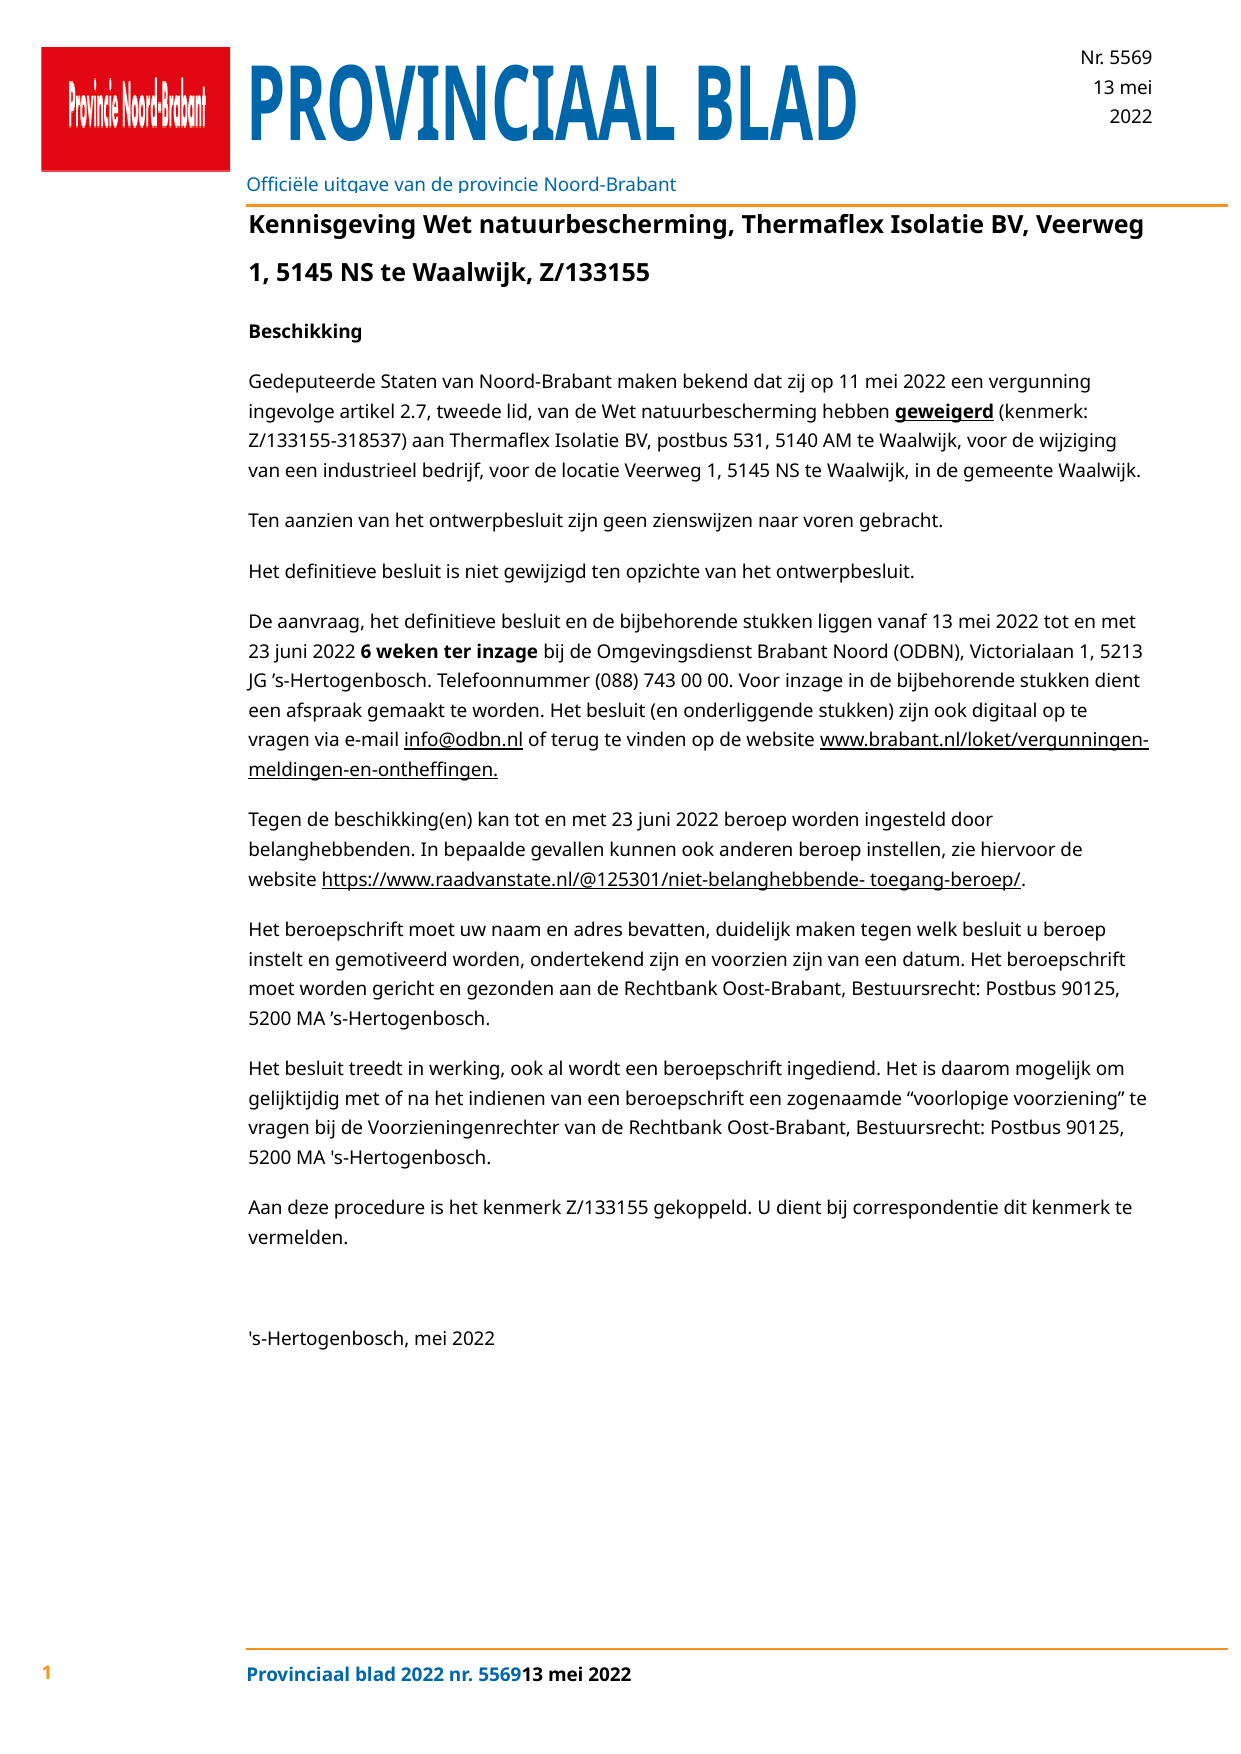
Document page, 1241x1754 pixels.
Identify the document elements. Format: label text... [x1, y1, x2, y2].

text 's-Hertogenbosch, mei 2022 [248, 1325, 1152, 1351]
picture [41, 47, 231, 172]
text Ten aanzien van het ontwerpbesluit zijn geen zienswijzen naar voren gebracht. [248, 507, 1152, 533]
text Het definitieve besluit is niet gewijzigd ten opzichte van het ontwerpbesluit. [248, 558, 1152, 584]
text De aanvraag, het definitieve besluit en de bijbehorende stukken liggen vanaf 13 mei 2022 tot en met 23 juni 2022 6 weken ter inzage bij de Omgevingsdienst Brabant Noord (ODBN), Victorialaan 1, 5213 JG ’s-Hertogenbosch. Telefoonnummer (088) 743 00 00. Voor inzage in de bijbehorende stukken dient een afspraak gemaakt te worden. Het besluit (en onderliggende stukken) zijn ook digitaal op te vragen via e-mail info@odbn.nl of terug te vinden op de website www.brabant.nl/loket/vergunningen-meldingen-en-ontheffingen. [248, 608, 1152, 782]
text Beschikking [248, 318, 1152, 344]
text Gedeputeerde Staten van Noord-Brabant maken bekend dat zij op 11 mei 2022 een vergunning ingevolge artikel 2.7, tweede lid, van de Wet natuurbescherming hebben geweigerd (kenmerk: Z/133155-318537) aan Thermaflex Isolatie BV, postbus 531, 5140 AM te Waalwijk, voor de wijziging van een industrieel bedrijf, voor de locatie Veerweg 1, 5145 NS te Waalwijk, in de gemeente Waalwijk. [248, 368, 1152, 483]
text Tegen de beschikking(en) kan tot en met 23 juni 2022 beroep worden ingesteld door belanghebbenden. In bepaalde gevallen kunnen ook anderen beroep instellen, zie hiervoor de website https://www.raadvanstate.nl/@125301/niet-belanghebbende- toegang-beroep/. [248, 807, 1152, 892]
text Het besluit treedt in werking, ook al wordt een beroepschrift ingediend. Het is daarom mogelijk om gelijktijdig met of na het indienen van een beroepschrift een zogenaamde “voorlopige voorziening” te vragen bij de Voorzieningenrechter van de Rechtbank Oost-Brabant, Bestuursrecht: Postbus 90125, 5200 MA 's-Hertogenbosch. [248, 1055, 1152, 1170]
text Kennisgeving Wet natuurbescherming, Thermaflex Isolatie BV, Veerweg 1, 5145 NS te Waalwijk, Z/133155 [248, 207, 1152, 288]
text Aan deze procedure is het kenmerk Z/133155 gekoppeld. U dient bij correspondentie dit kenmerk te vermelden. [248, 1194, 1152, 1250]
text Het beroepschrift moet uw naam en adres bevatten, duidelijk maken tegen welk besluit u beroep instelt en gemotiveerd worden, ondertekend zijn en voorzien zijn van een datum. Het beroepschrift moet worden gericht en gezonden aan de Rechtbank Oost-Brabant, Bestuursrecht: Postbus 90125, 5200 MA ’s-Hertogenbosch. [248, 916, 1152, 1031]
